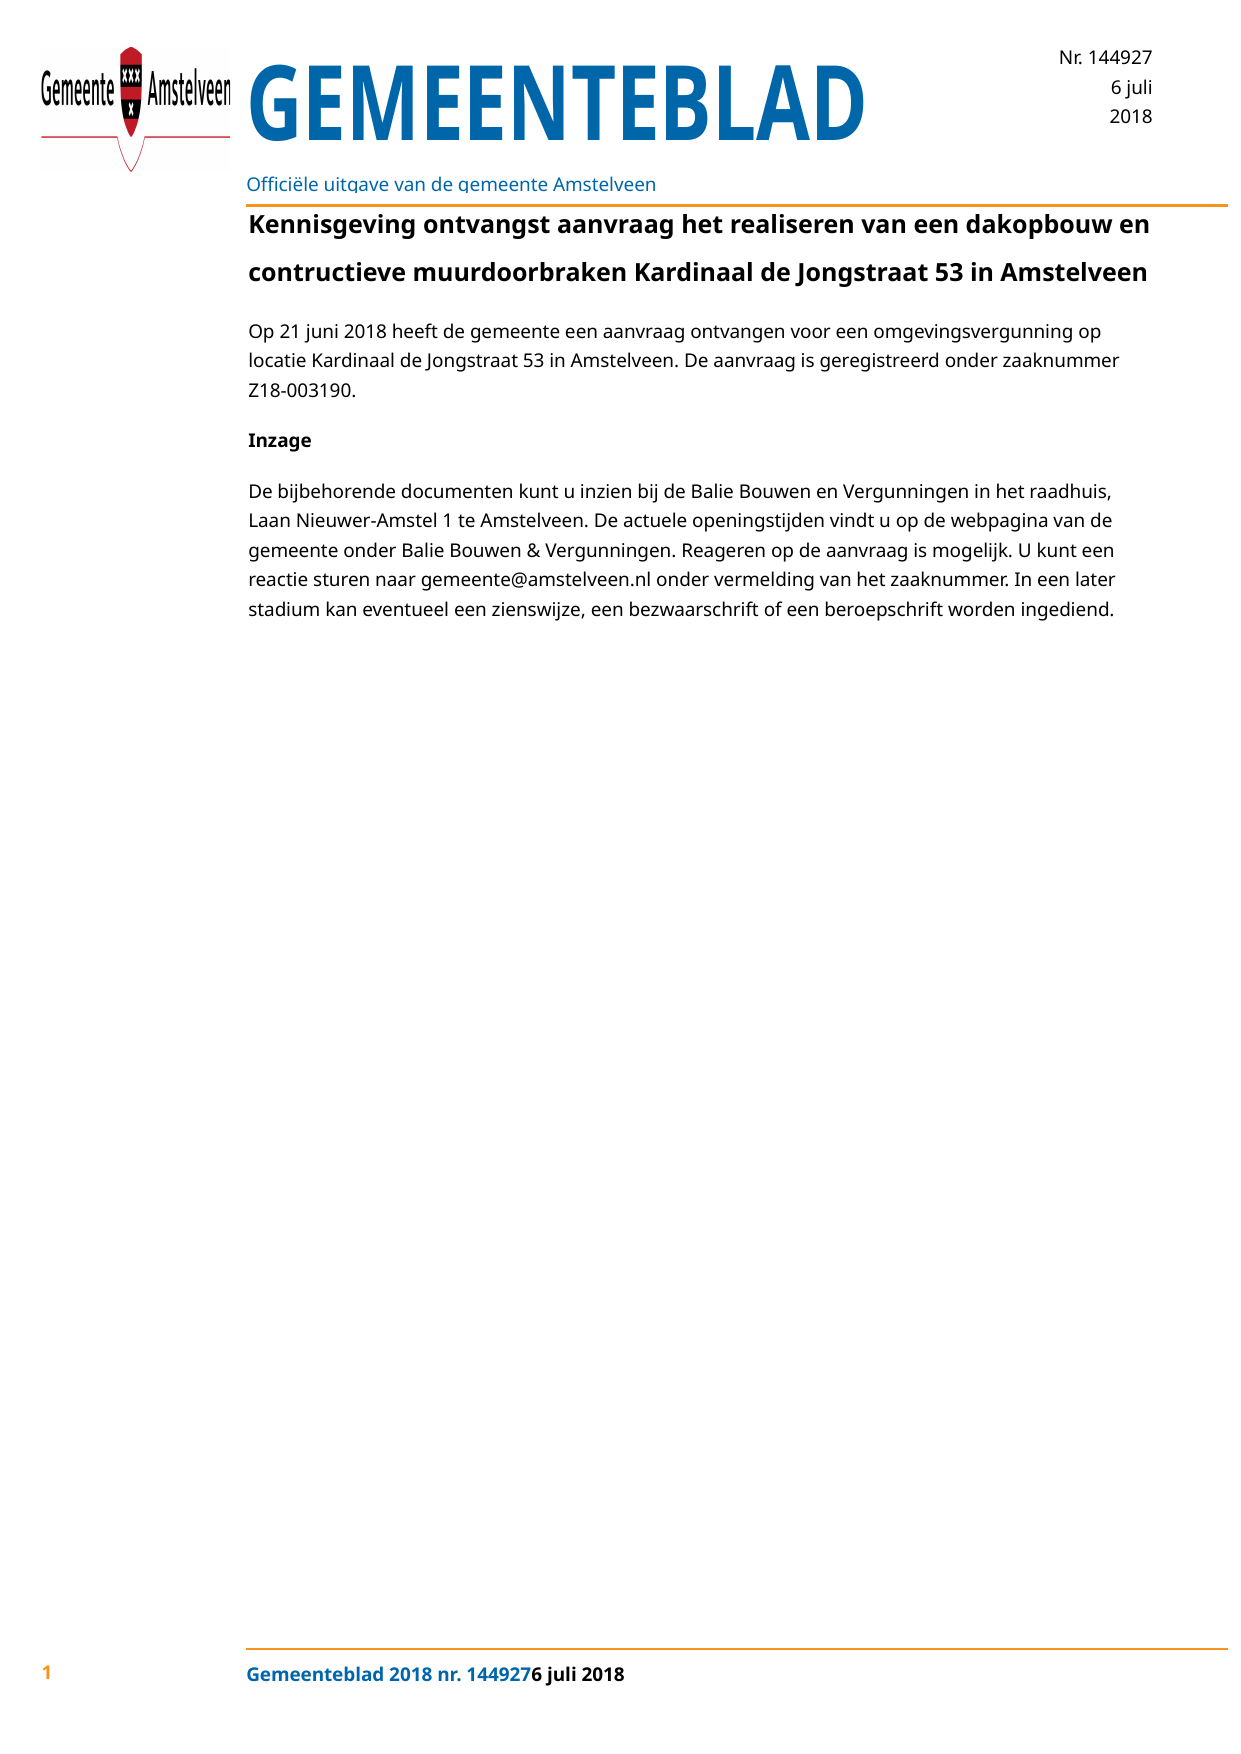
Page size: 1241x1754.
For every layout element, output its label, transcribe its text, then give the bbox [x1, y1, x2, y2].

text Op 21 juni 2018 heeft de gemeente een aanvraag ontvangen voor een omgevingsvergunning op locatie Kardinaal de Jongstraat 53 in Amstelveen. De aanvraag is geregistreerd onder zaaknummer Z18-003190. [248, 318, 1152, 403]
text De bijbehorende documenten kunt u inzien bij de Balie Bouwen en Vergunningen in het raadhuis, Laan Nieuwer-Amstel 1 te Amstelveen. De actuele openingstijden vindt u op de webpagina van de gemeente onder Balie Bouwen & Vergunningen. Reageren op de aanvraag is mogelijk. U kunt een reactie sturen naar gemeente@amstelveen.nl onder vermelding van het zaaknummer. In een later stadium kan eventueel een zienswijze, een bezwaarschrift of een beroepschrift worden ingediend. [248, 478, 1152, 622]
text Inzage [248, 427, 1152, 453]
picture [41, 47, 231, 172]
text Kennisgeving ontvangst aanvraag het realiseren van een dakopbouw en contructieve muurdoorbraken Kardinaal de Jongstraat 53 in Amstelveen [248, 207, 1152, 288]
